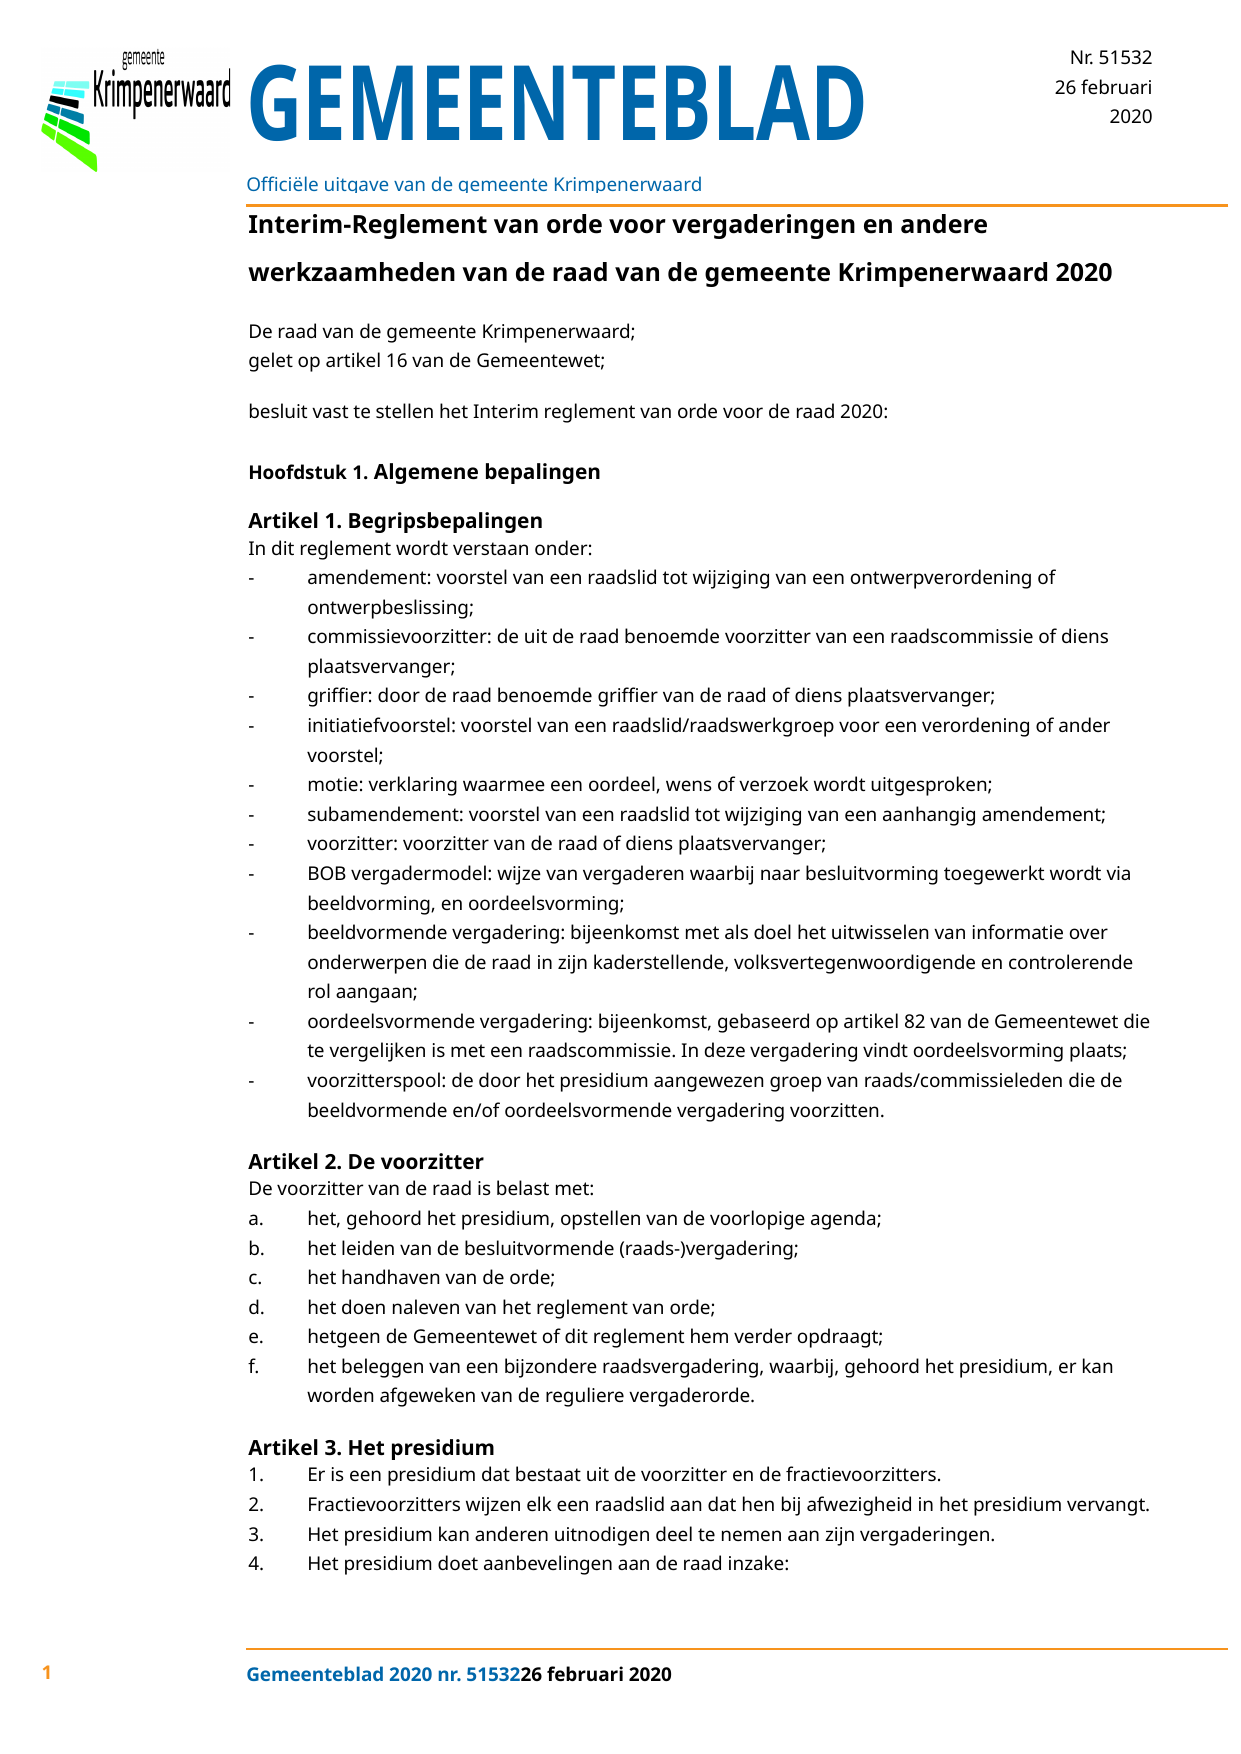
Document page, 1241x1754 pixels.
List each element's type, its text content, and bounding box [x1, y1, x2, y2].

list oordeelsvormende vergadering: bijeenkomst, gebaseerd op artikel 82 van de Gemeentewet die te vergelijken is met een raadscommissie. In deze vergadering vindt oordeelsvorming plaats; [248, 1008, 1152, 1063]
list Er is een presidium dat bestaat uit de voorzitter en de fractievoorzitters. [248, 1462, 1152, 1487]
text Artikel 1. Begripsbepalingen [248, 506, 1152, 535]
list het beleggen van een bijzondere raadsvergadering, waarbij, gehoord het presidium, er kan worden afgeweken van de reguliere vergaderorde. [248, 1353, 1152, 1408]
list het handhaven van de orde; [248, 1264, 1152, 1290]
text De voorzitter van de raad is belast met: [248, 1176, 1152, 1201]
text Artikel 3. Het presidium [248, 1433, 1152, 1462]
list griffier: door de raad benoemde griffier van de raad of diens plaatsvervanger; [248, 683, 1152, 708]
list hetgeen de Gemeentewet of dit reglement hem verder opdraagt; [248, 1323, 1152, 1349]
list initiatiefvoorstel: voorstel van een raadslid/raadswerkgroep voor een verordening of ander voorstel; [248, 712, 1152, 767]
list voorzitterspool: de door het presidium aangewezen groep van raads/commissieleden die de beeldvormende en/of oordeelsvormende vergadering voorzitten. [248, 1067, 1152, 1122]
text Hoofdstuk 1. Algemene bepalingen [248, 457, 1152, 485]
text In dit reglement wordt verstaan onder: [248, 535, 1152, 560]
picture [41, 47, 231, 172]
text Artikel 2. De voorzitter [248, 1147, 1152, 1176]
text De raad van de gemeente Krimpenerwaard; [248, 318, 1152, 344]
list beeldvormende vergadering: bijeenkomst met als doel het uitwisselen van informatie over onderwerpen die de raad in zijn kaderstellende, volksvertegenwoordigende en controlerende rol aangaan; [248, 919, 1152, 1004]
list Het presidium kan anderen uitnodigen deel te nemen aan zijn vergaderingen. [248, 1521, 1152, 1546]
text Interim-Reglement van orde voor vergaderingen en andere werkzaamheden van de raad van de gemeente Krimpenerwaard 2020 [248, 207, 1152, 288]
text gelet op artikel 16 van de Gemeentewet; [248, 347, 1152, 373]
list voorzitter: voorzitter van de raad of diens plaatsvervanger; [248, 831, 1152, 856]
list het leiden van de besluitvormende (raads-)vergadering; [248, 1235, 1152, 1261]
list Fractievoorzitters wijzen elk een raadslid aan dat hen bij afwezigheid in het presidium vervangt. [248, 1491, 1152, 1517]
list het doen naleven van het reglement van orde; [248, 1294, 1152, 1320]
list commissievoorzitter: de uit de raad benoemde voorzitter van een raadscommissie of diens plaatsvervanger; [248, 623, 1152, 679]
list Het presidium doet aanbevelingen aan de raad inzake: [248, 1550, 1152, 1576]
list motie: verklaring waarmee een oordeel, wens of verzoek wordt uitgesproken; [248, 771, 1152, 797]
list het, gehoord het presidium, opstellen van de voorlopige agenda; [248, 1205, 1152, 1231]
list BOB vergadermodel: wijze van vergaderen waarbij naar besluitvorming toegewerkt wordt via beeldvorming, en oordeelsvorming; [248, 860, 1152, 915]
text besluit vast te stellen het Interim reglement van orde voor de raad 2020: [248, 398, 1152, 423]
list amendement: voorstel van een raadslid tot wijziging van een ontwerpverordening of ontwerpbeslissing; [248, 564, 1152, 619]
list subamendement: voorstel van een raadslid tot wijziging van een aanhangig amendement; [248, 801, 1152, 827]
